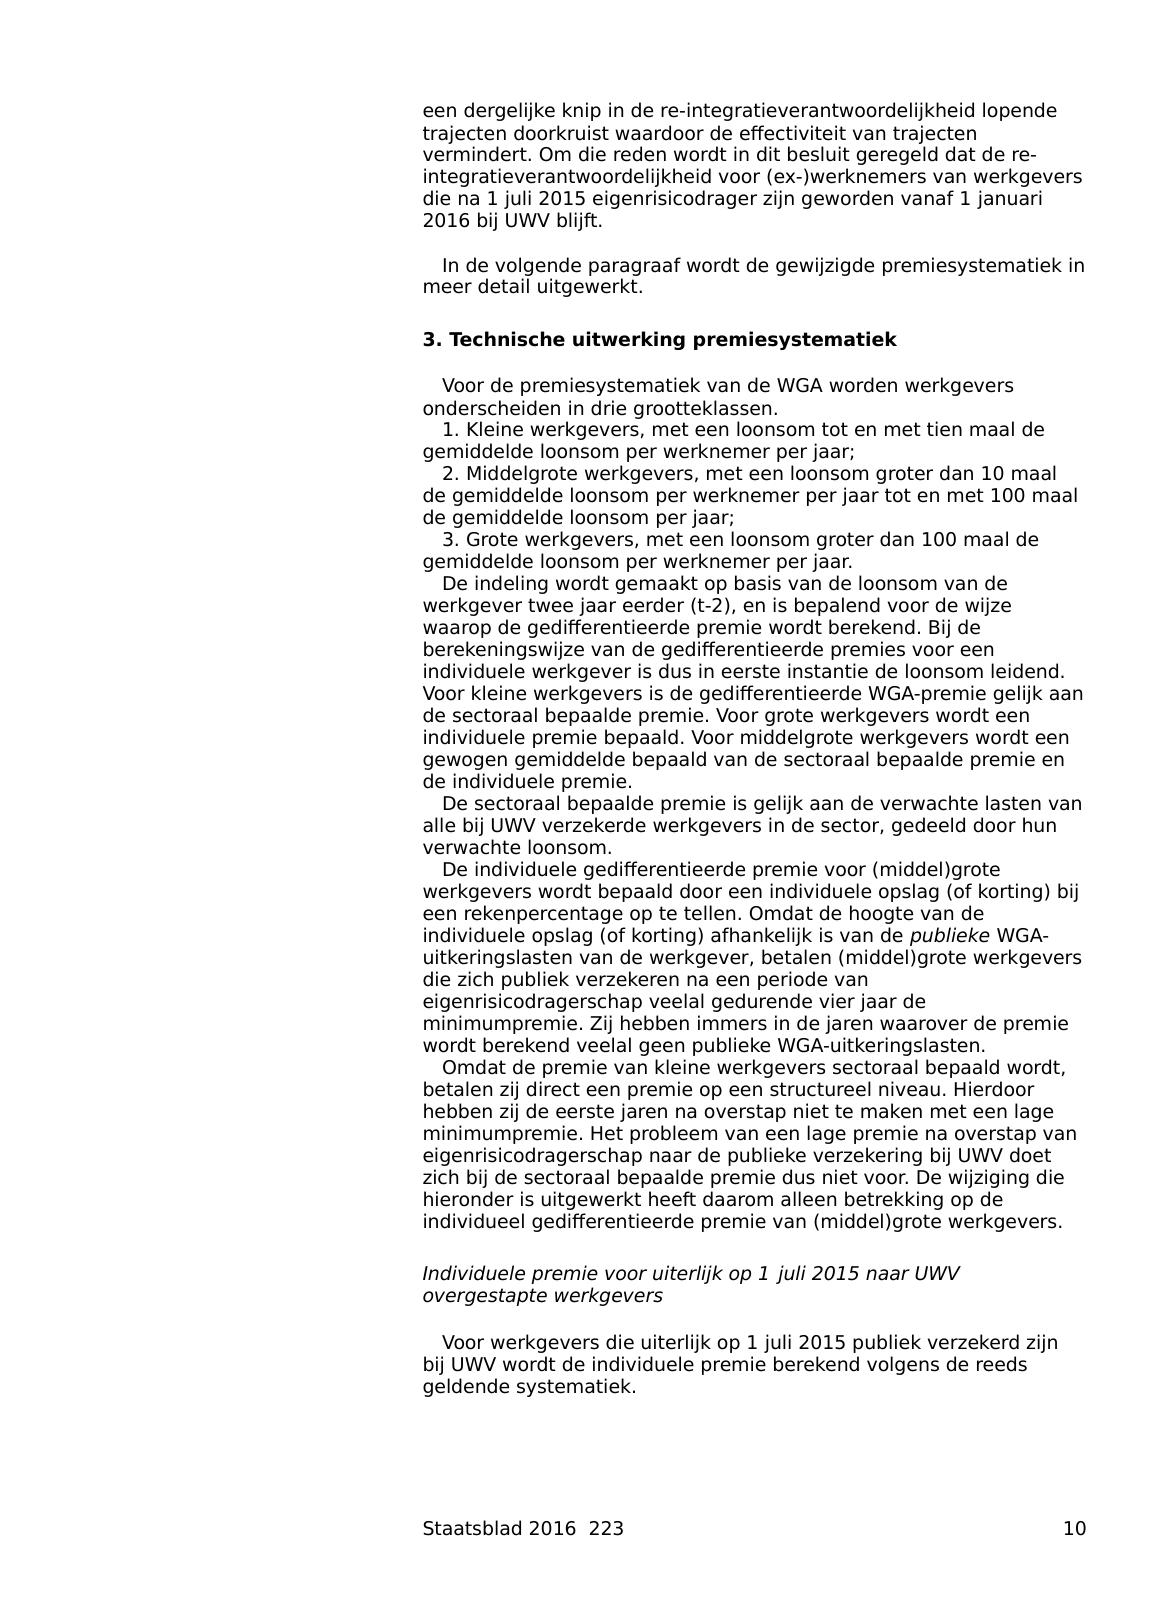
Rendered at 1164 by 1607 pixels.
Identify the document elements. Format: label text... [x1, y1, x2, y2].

text In de volgende paragraaf wordt de gewijzigde premiesystematiek in meer detail uitgewerkt. [422, 254, 1087, 298]
text De sectoraal bepaalde premie is gelijk aan de verwachte lasten van alle bij UWV verzekerde werkgevers in de sector, gedeeld door hun verwachte loonsom. [422, 793, 1087, 859]
text Voor werkgevers die uiterlijk op 1 juli 2015 publiek verzekerd zijn bij UWV wordt de individuele premie berekend volgens de reeds geldende systematiek. [422, 1332, 1087, 1397]
subtitle Individuele premie voor uiterlijk op 1 juli 2015 naar UWV overgestapte werkgevers [422, 1263, 1087, 1307]
text De indeling wordt gemaakt op basis van de loonsom van de werkgever twee jaar eerder (t-2), en is bepalend voor de wijze waarop de gedifferentieerde premie wordt berekend. Bij de berekeningswijze van de gedifferentieerde premies voor een individuele werkgever is dus in eerste instantie de loonsom leidend. Voor kleine werkgevers is de gedifferentieerde WGA-premie gelijk aan de sectoraal bepaalde premie. Voor grote werkgevers wordt een individuele premie bepaald. Voor middelgrote werkgevers wordt een gewogen gemiddelde bepaald van de sectoraal bepaalde premie en de individuele premie. [422, 573, 1087, 793]
text 1. Kleine werkgevers, met een loonsom tot en met tien maal de gemiddelde loonsom per werknemer per jaar; [422, 419, 1087, 463]
text Omdat de premie van kleine werkgevers sectoraal bepaald wordt, betalen zij direct een premie op een structureel niveau. Hierdoor hebben zij de eerste jaren na overstap niet te maken met een lage minimumpremie. Het probleem van een lage premie na overstap van eigenrisicodragerschap naar de publieke verzekering bij UWV doet zich bij de sectoraal bepaalde premie dus niet voor. De wijziging die hieronder is uitgewerkt heeft daarom alleen betrekking op de individueel gedifferentieerde premie van (middel)grote werkgevers. [422, 1057, 1087, 1233]
subtitle 3. Technische uitwerking premiesystematiek [422, 328, 1087, 350]
text De individuele gedifferentieerde premie voor (middel)grote werkgevers wordt bepaald door een individuele opslag (of korting) bij een rekenpercentage op te tellen. Omdat de hoogte van de individuele opslag (of korting) afhankelijk is van de publieke WGA-uitkeringslasten van de werkgever, betalen (middel)grote werkgevers die zich publiek verzekeren na een periode van eigenrisicodragerschap veelal gedurende vier jaar de minimumpremie. Zij hebben immers in de jaren waarover de premie wordt berekend veelal geen publieke WGA-uitkeringslasten. [422, 859, 1087, 1057]
text een dergelijke knip in de re-integratieverantwoordelijkheid lopende trajecten doorkruist waardoor de effectiviteit van trajecten vermindert. Om die reden wordt in dit besluit geregeld dat de re-integratieverantwoordelijkheid voor (ex-)werknemers van werkgevers die na 1 juli 2015 eigenrisicodrager zijn geworden vanaf 1 januari 2016 bij UWV blijft. [422, 100, 1087, 232]
text 3. Grote werkgevers, met een loonsom groter dan 100 maal de gemiddelde loonsom per werknemer per jaar. [422, 529, 1087, 573]
text 2. Middelgrote werkgevers, met een loonsom groter dan 10 maal de gemiddelde loonsom per werknemer per jaar tot en met 100 maal de gemiddelde loonsom per jaar; [422, 463, 1087, 529]
text Voor de premiesystematiek van de WGA worden werkgevers onderscheiden in drie grootteklassen. [422, 375, 1087, 419]
